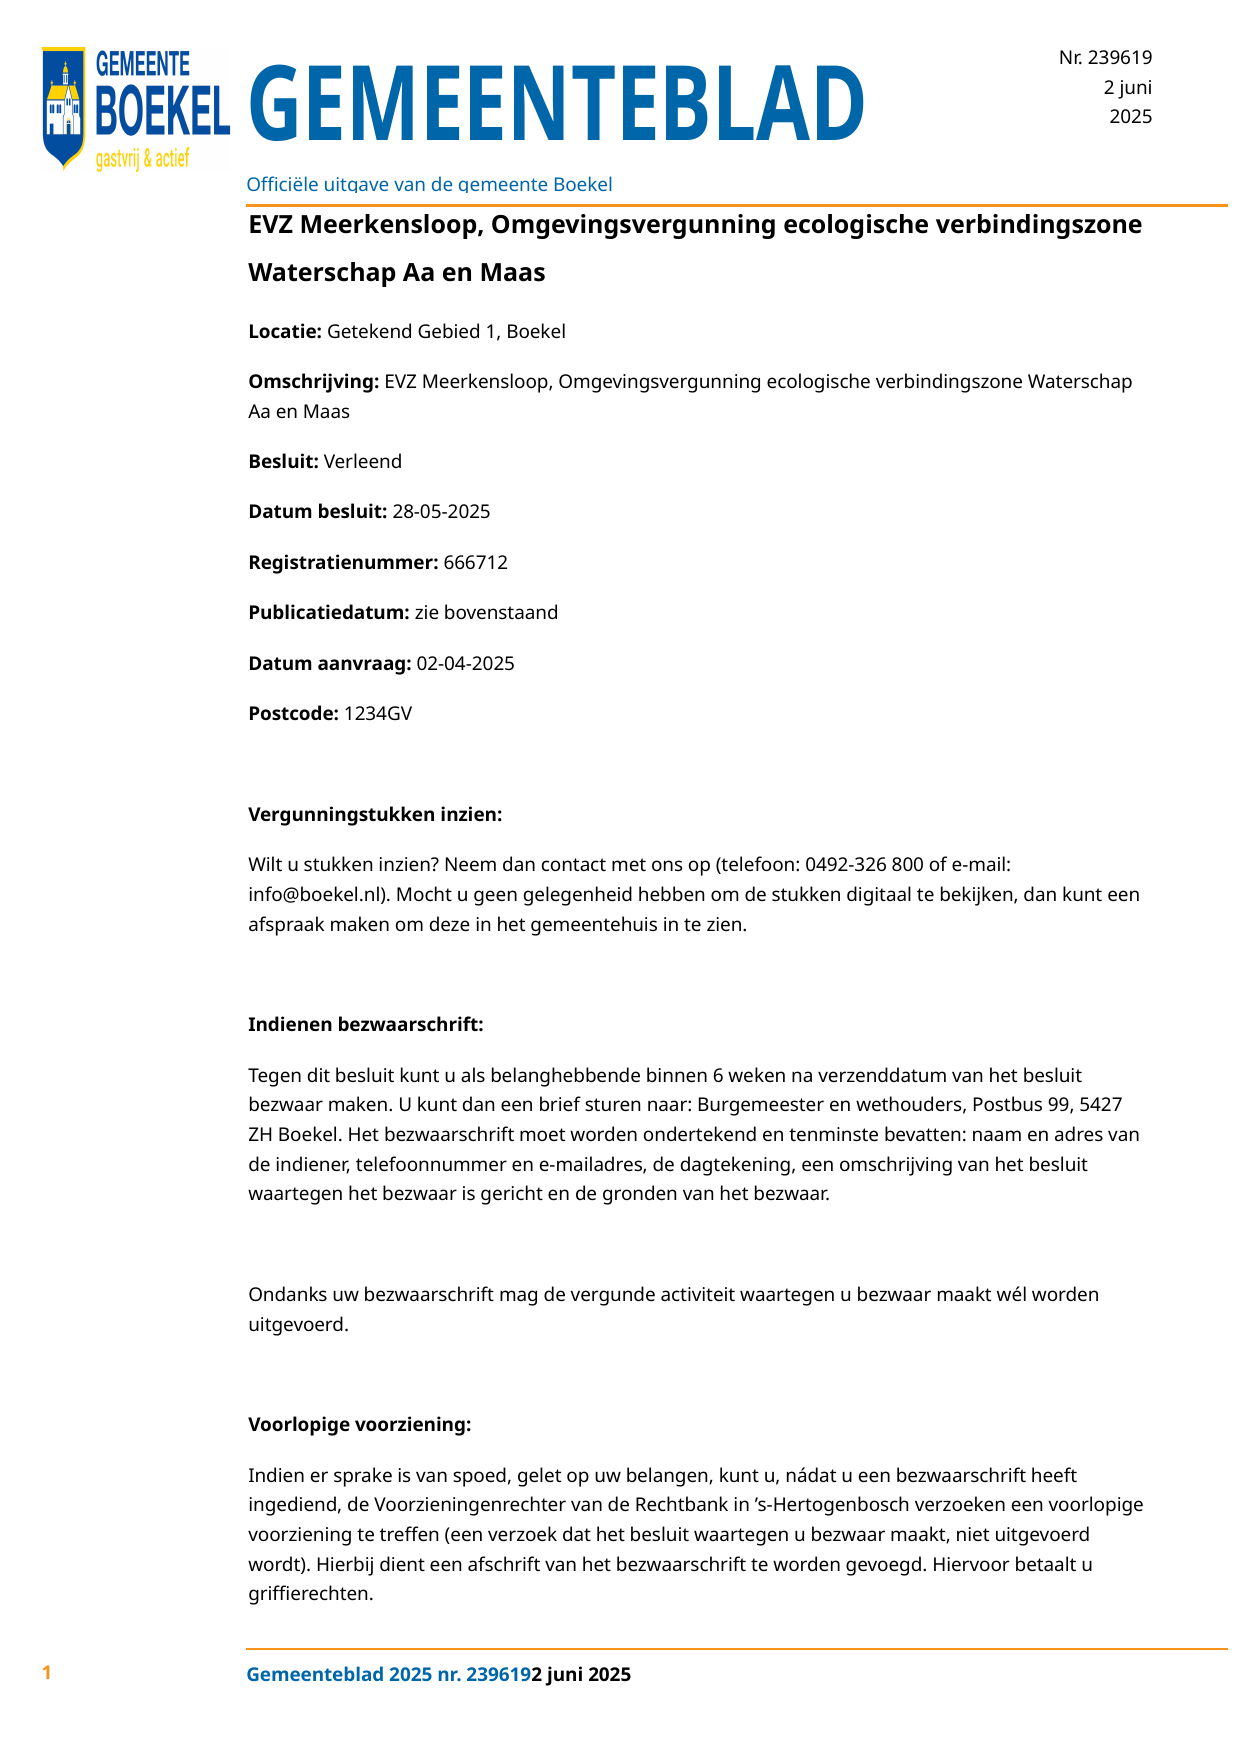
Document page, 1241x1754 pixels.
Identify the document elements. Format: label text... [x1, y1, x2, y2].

text Tegen dit besluit kunt u als belanghebbende binnen 6 weken na verzenddatum van het besluit bezwaar maken. U kunt dan een brief sturen naar: Burgemeester en wethouders, Postbus 99, 5427 ZH Boekel. Het bezwaarschrift moet worden ondertekend en tenminste bevatten: naam en adres van de indiener, telefoonnummer en e-mailadres, de dagtekening, een omschrijving van het besluit waartegen het bezwaar is gericht en de gronden van het bezwaar. [248, 1062, 1152, 1206]
text Indien er sprake is van spoed, gelet op uw belangen, kunt u, nádat u een bezwaarschrift heeft ingediend, de Voorzieningenrechter van de Rechtbank in ’s-Hertogenbosch verzoeken een voorlopige voorziening te treffen (een verzoek dat het besluit waartegen u bezwaar maakt, niet uitgevoerd wordt). Hierbij dient een afschrift van het bezwaarschrift te worden gevoegd. Hiervoor betaalt u griffierechten. [248, 1462, 1152, 1606]
text Locatie: Getekend Gebied 1, Boekel [248, 318, 1152, 344]
text Registratienummer: 666712 [248, 549, 1152, 575]
text Besluit: Verleend [248, 448, 1152, 474]
picture [41, 47, 231, 172]
text Vergunningstukken inzien: [248, 801, 1152, 827]
text Ondanks uw bezwaarschrift mag de vergunde activiteit waartegen u bezwaar maakt wél worden uitgevoerd. [248, 1281, 1152, 1337]
text Publicatiedatum: zie bovenstaand [248, 599, 1152, 625]
text Wilt u stukken inzien? Neem dan contact met ons op (telefoon: 0492-326 800 of e-mail: info@boekel.nl). Mocht u geen gelegenheid hebben om de stukken digitaal te bekijken, dan kunt een afspraak maken om deze in het gemeentehuis in te zien. [248, 852, 1152, 937]
text Indienen bezwaarschrift: [248, 1012, 1152, 1037]
text EVZ Meerkensloop, Omgevingsvergunning ecologische verbindingszone Waterschap Aa en Maas [248, 207, 1152, 288]
text Postcode: 1234GV [248, 700, 1152, 726]
text Omschrijving: EVZ Meerkensloop, Omgevingsvergunning ecologische verbindingszone Waterschap Aa en Maas [248, 368, 1152, 424]
text Datum aanvraag: 02-04-2025 [248, 650, 1152, 676]
text Voorlopige voorziening: [248, 1412, 1152, 1437]
text Datum besluit: 28-05-2025 [248, 499, 1152, 524]
